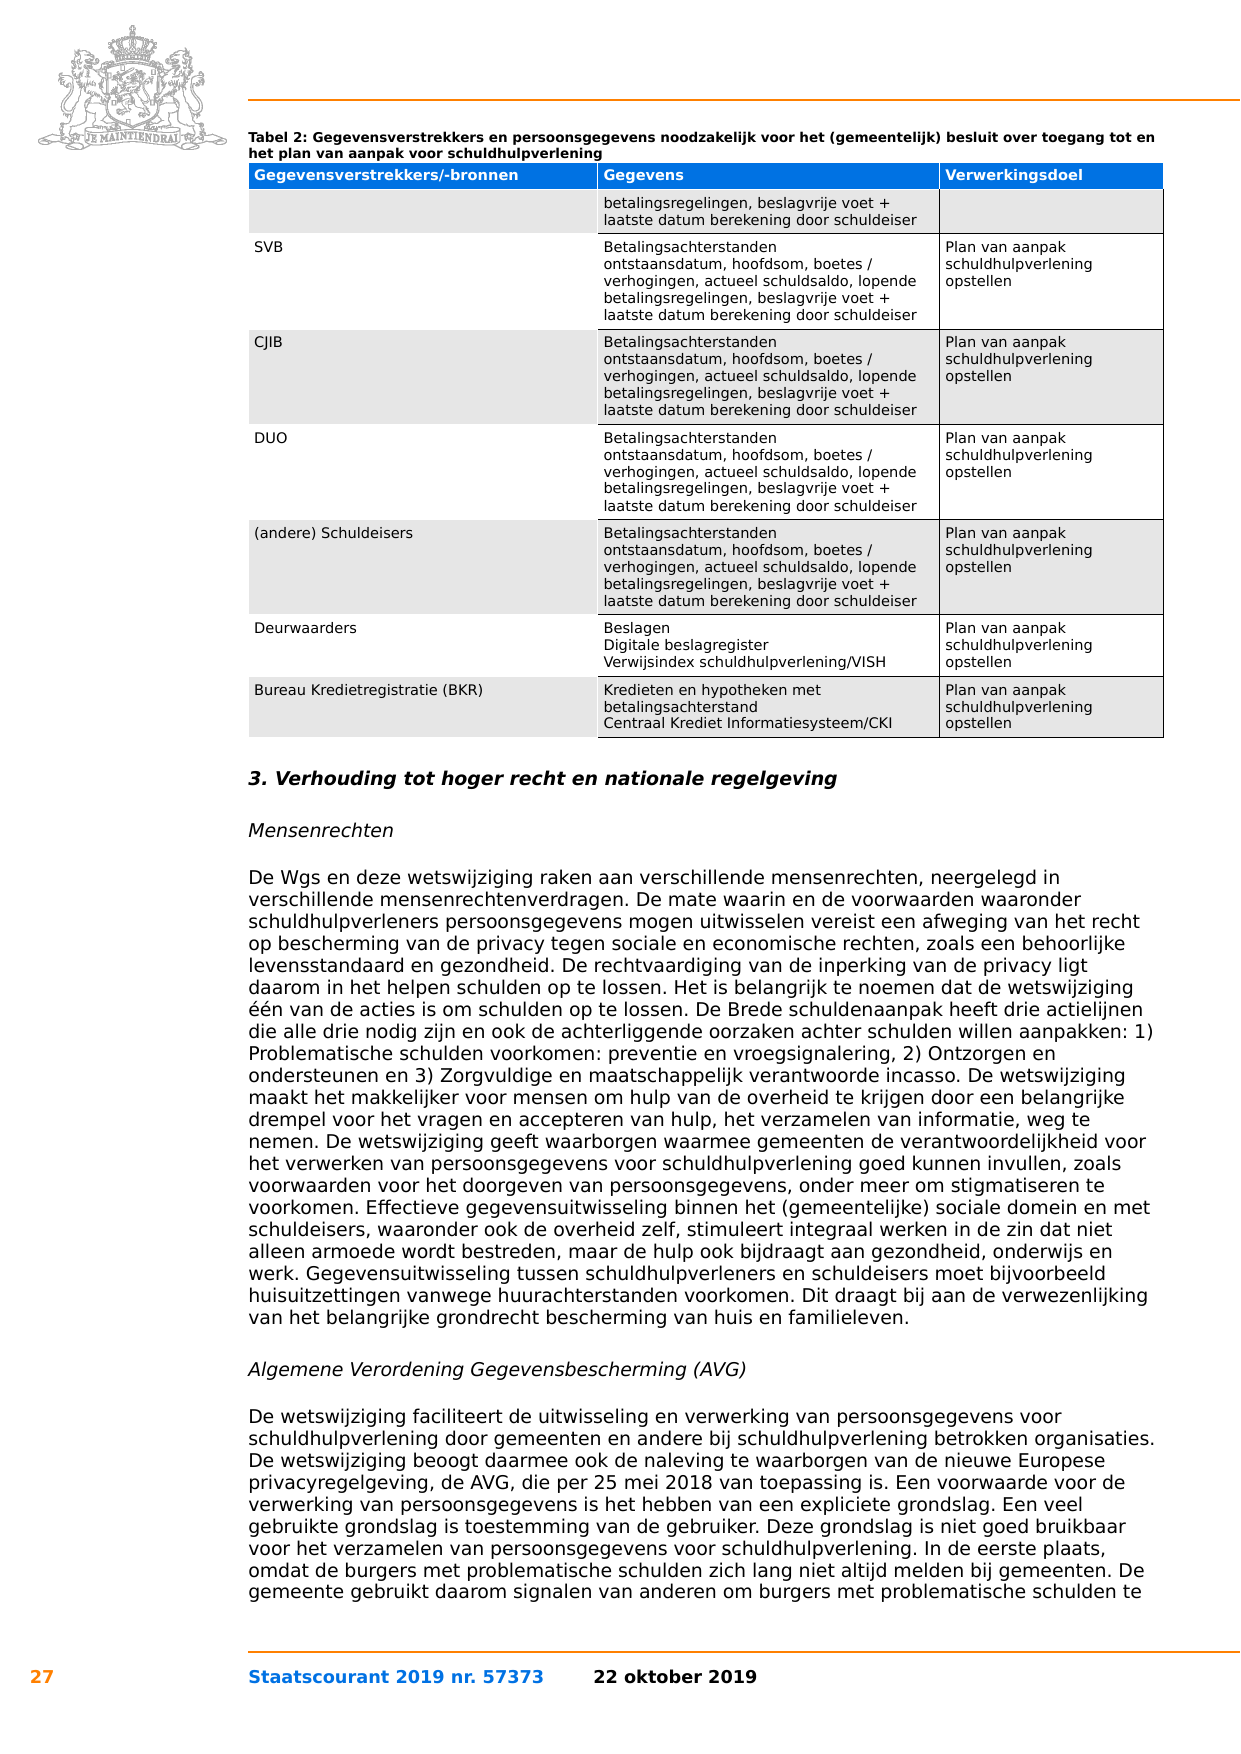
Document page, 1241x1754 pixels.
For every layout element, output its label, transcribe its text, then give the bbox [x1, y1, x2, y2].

table_cell Verwerkingsdoel [940, 163, 1163, 189]
table_cell DUO [249, 425, 597, 519]
table_cell CJIB [249, 330, 597, 424]
table_cell SVB [249, 234, 597, 328]
table_cell Betalingsachterstanden ontstaansdatum, hoofdsom, boetes / verhogingen, actueel schuldsaldo, lopende betalingsregelingen, beslagvrije voet + laatste datum berekening door schuldeiser [598, 425, 939, 519]
table_cell Betalingsachterstanden ontstaansdatum, hoofdsom, boetes / verhogingen, actueel schuldsaldo, lopende betalingsregelingen, beslagvrije voet + laatste datum berekening door schuldeiser [598, 520, 939, 614]
table_cell (andere) Schuldeisers [249, 520, 597, 614]
table_cell Betalingsachterstanden ontstaansdatum, hoofdsom, boetes / verhogingen, actueel schuldsaldo, lopende betalingsregelingen, beslagvrije voet + laatste datum berekening door schuldeiser [598, 234, 939, 328]
table_cell Deurwaarders [249, 615, 597, 676]
table_cell betalingsregelingen, beslagvrije voet + laatste datum berekening door schuldeiser [598, 190, 939, 233]
table_cell Plan van aanpak schuldhulpverlening opstellen [940, 615, 1163, 676]
subtitle Algemene Verordening Gegevensbescherming (AVG) [248, 1359, 1163, 1381]
text De Wgs en deze wetswijziging raken aan verschillende mensenrechten, neergelegd in verschillende mensenrechtenverdragen. De mate waarin en de voorwaarden waaronder schuldhulpverleners persoonsgegevens mogen uitwisselen vereist een afweging van het recht op bescherming van de privacy tegen sociale en economische rechten, zoals een behoorlijke levensstandaard en gezondheid. De rechtvaardiging van de inperking van de privacy ligt daarom in het helpen schulden op te lossen. Het is belangrijk te noemen dat de wetswijziging één van de acties is om schulden op te lossen. De Brede schuldenaanpak heeft drie actielijnen die alle drie nodig zijn en ook de achterliggende oorzaken achter schulden willen aanpakken: 1) Problematische schulden voorkomen: preventie en vroegsignalering, 2) Ontzorgen en ondersteunen en 3) Zorgvuldige en maatschappelijk verantwoorde incasso. De wetswijziging maakt het makkelijker voor mensen om hulp van de overheid te krijgen door een belangrijke drempel voor het vragen en accepteren van hulp, het verzamelen van informatie, weg te nemen. De wetswijziging geeft waarborgen waarmee gemeenten de verantwoordelijkheid voor het verwerken van persoonsgegevens voor schuldhulpverlening goed kunnen invullen, zoals voorwaarden voor het doorgeven van persoonsgegevens, onder meer om stigmatiseren te voorkomen. Effectieve gegevensuitwisseling binnen het (gemeentelijke) sociale domein en met schuldeisers, waaronder ook de overheid zelf, stimuleert integraal werken in de zin dat niet alleen armoede wordt bestreden, maar de hulp ook bijdraagt aan gezondheid, onderwijs en werk. Gegevensuitwisseling tussen schuldhulpverleners en schuldeisers moet bijvoorbeeld huisuitzettingen vanwege huurachterstanden voorkomen. Dit draagt bij aan de verwezenlijking van het belangrijke grondrecht bescherming van huis en familieleven. [248, 867, 1163, 1329]
table_cell Plan van aanpak schuldhulpverlening opstellen [940, 234, 1163, 328]
table_cell [249, 190, 597, 233]
table_cell Kredieten en hypotheken met betalingsachterstand Centraal Krediet Informatiesysteem/CKI [598, 677, 939, 737]
table_cell Bureau Kredietregistratie (BKR) [249, 677, 597, 737]
table_cell Gegevensverstrekkers/-bronnen [249, 163, 597, 189]
table_header Tabel 2: Gegevensverstrekkers en persoonsgegevens noodzakelijk voor het (gemeentelijk) besluit over toegang tot en het plan van aanpak voor schuldhulpverlening [248, 130, 1163, 161]
table_cell Plan van aanpak schuldhulpverlening opstellen [940, 330, 1163, 424]
table_cell Plan van aanpak schuldhulpverlening opstellen [940, 520, 1163, 614]
table_cell Plan van aanpak schuldhulpverlening opstellen [940, 677, 1163, 737]
table_cell Plan van aanpak schuldhulpverlening opstellen [940, 425, 1163, 519]
picture [38, 25, 227, 150]
subtitle Mensenrechten [248, 820, 1163, 842]
subtitle 3. Verhouding tot hoger recht en nationale regelgeving [248, 768, 1163, 790]
table_cell Beslagen Digitale beslagregister Verwijsindex schuldhulpverlening/VISH [598, 615, 939, 676]
table_cell [940, 190, 1163, 233]
text De wetswijziging faciliteert de uitwisseling en verwerking van persoonsgegevens voor schuldhulpverlening door gemeenten en andere bij schuldhulpverlening betrokken organisaties. De wetswijziging beoogt daarmee ook de naleving te waarborgen van de nieuwe Europese privacyregelgeving, de AVG, die per 25 mei 2018 van toepassing is. Een voorwaarde voor de verwerking van persoonsgegevens is het hebben van een expliciete grondslag. Een veel gebruikte grondslag is toestemming van de gebruiker. Deze grondslag is niet goed bruikbaar voor het verzamelen van persoonsgegevens voor schuldhulpverlening. In de eerste plaats, omdat de burgers met problematische schulden zich lang niet altijd melden bij gemeenten. De gemeente gebruikt daarom signalen van anderen om burgers met problematische schulden te [248, 1406, 1163, 1603]
table_cell Betalingsachterstanden ontstaansdatum, hoofdsom, boetes / verhogingen, actueel schuldsaldo, lopende betalingsregelingen, beslagvrije voet + laatste datum berekening door schuldeiser [598, 330, 939, 424]
table_cell Gegevens [598, 163, 939, 189]
